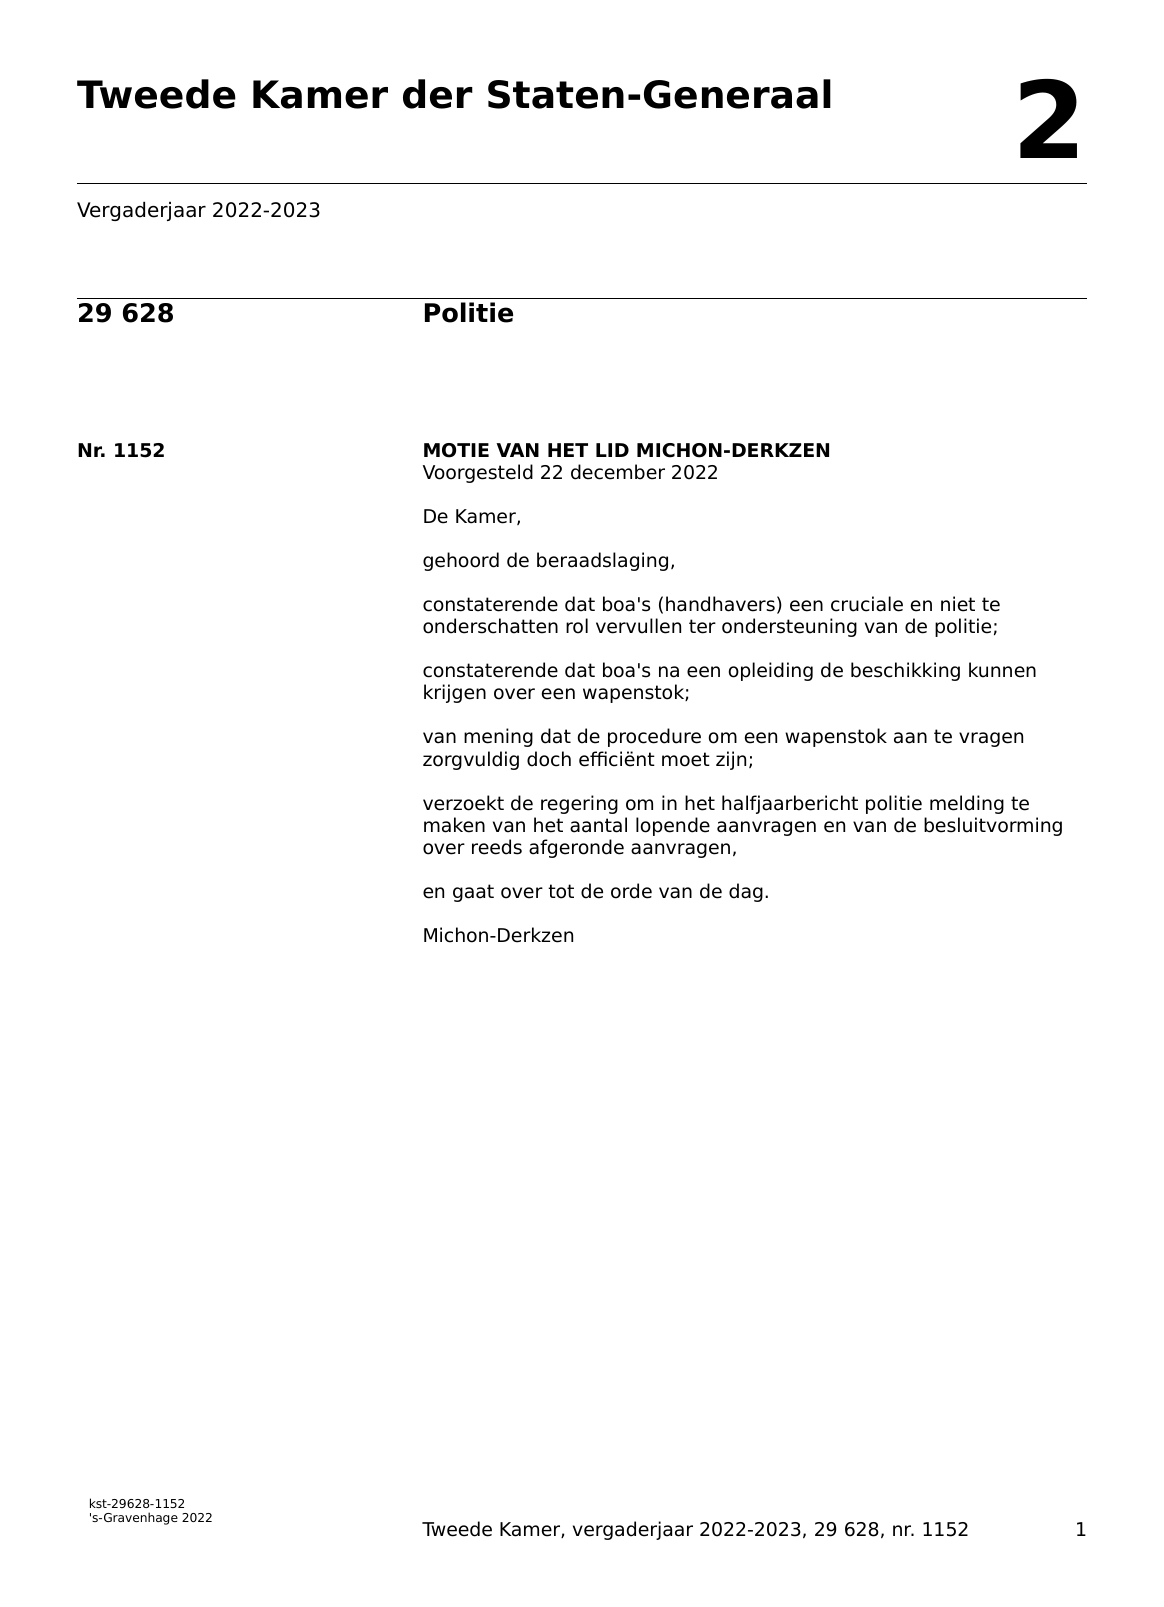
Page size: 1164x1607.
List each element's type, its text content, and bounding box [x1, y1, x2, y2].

text 's-Gravenhage 2022 [88, 1511, 323, 1525]
subtitle 29 628 Politie [77, 299, 1087, 329]
text constaterende dat boa's (handhavers) een cruciale en niet te onderschatten rol vervullen ter ondersteuning van de politie; [422, 594, 1087, 638]
text kst-29628-1152 [88, 1497, 323, 1511]
text Voorgesteld 22 december 2022 [422, 462, 1087, 484]
table_cell Vergaderjaar 2022-2023 [77, 184, 1087, 298]
subtitle Nr. 1152 MOTIE VAN HET LID MICHON-DERKZEN [77, 440, 1087, 462]
text van mening dat de procedure om een wapenstok aan te vragen zorgvuldig doch efficiënt moet zijn; [422, 726, 1087, 770]
text constaterende dat boa's na een opleiding de beschikking kunnen krijgen over een wapenstok; [422, 660, 1087, 704]
text Michon-Derkzen [422, 925, 1087, 947]
text gehoord de beraadslaging, [422, 550, 1087, 572]
text De Kamer, [422, 506, 1087, 528]
text verzoekt de regering om in het halfjaarbericht politie melding te maken van het aantal lopende aanvragen en van de besluitvorming over reeds afgeronde aanvragen, [422, 793, 1087, 858]
text en gaat over tot de orde van de dag. [422, 881, 1087, 903]
table_header Tweede Kamer der Staten-Generaal [77, 59, 886, 183]
table_header 2 [886, 59, 1087, 183]
